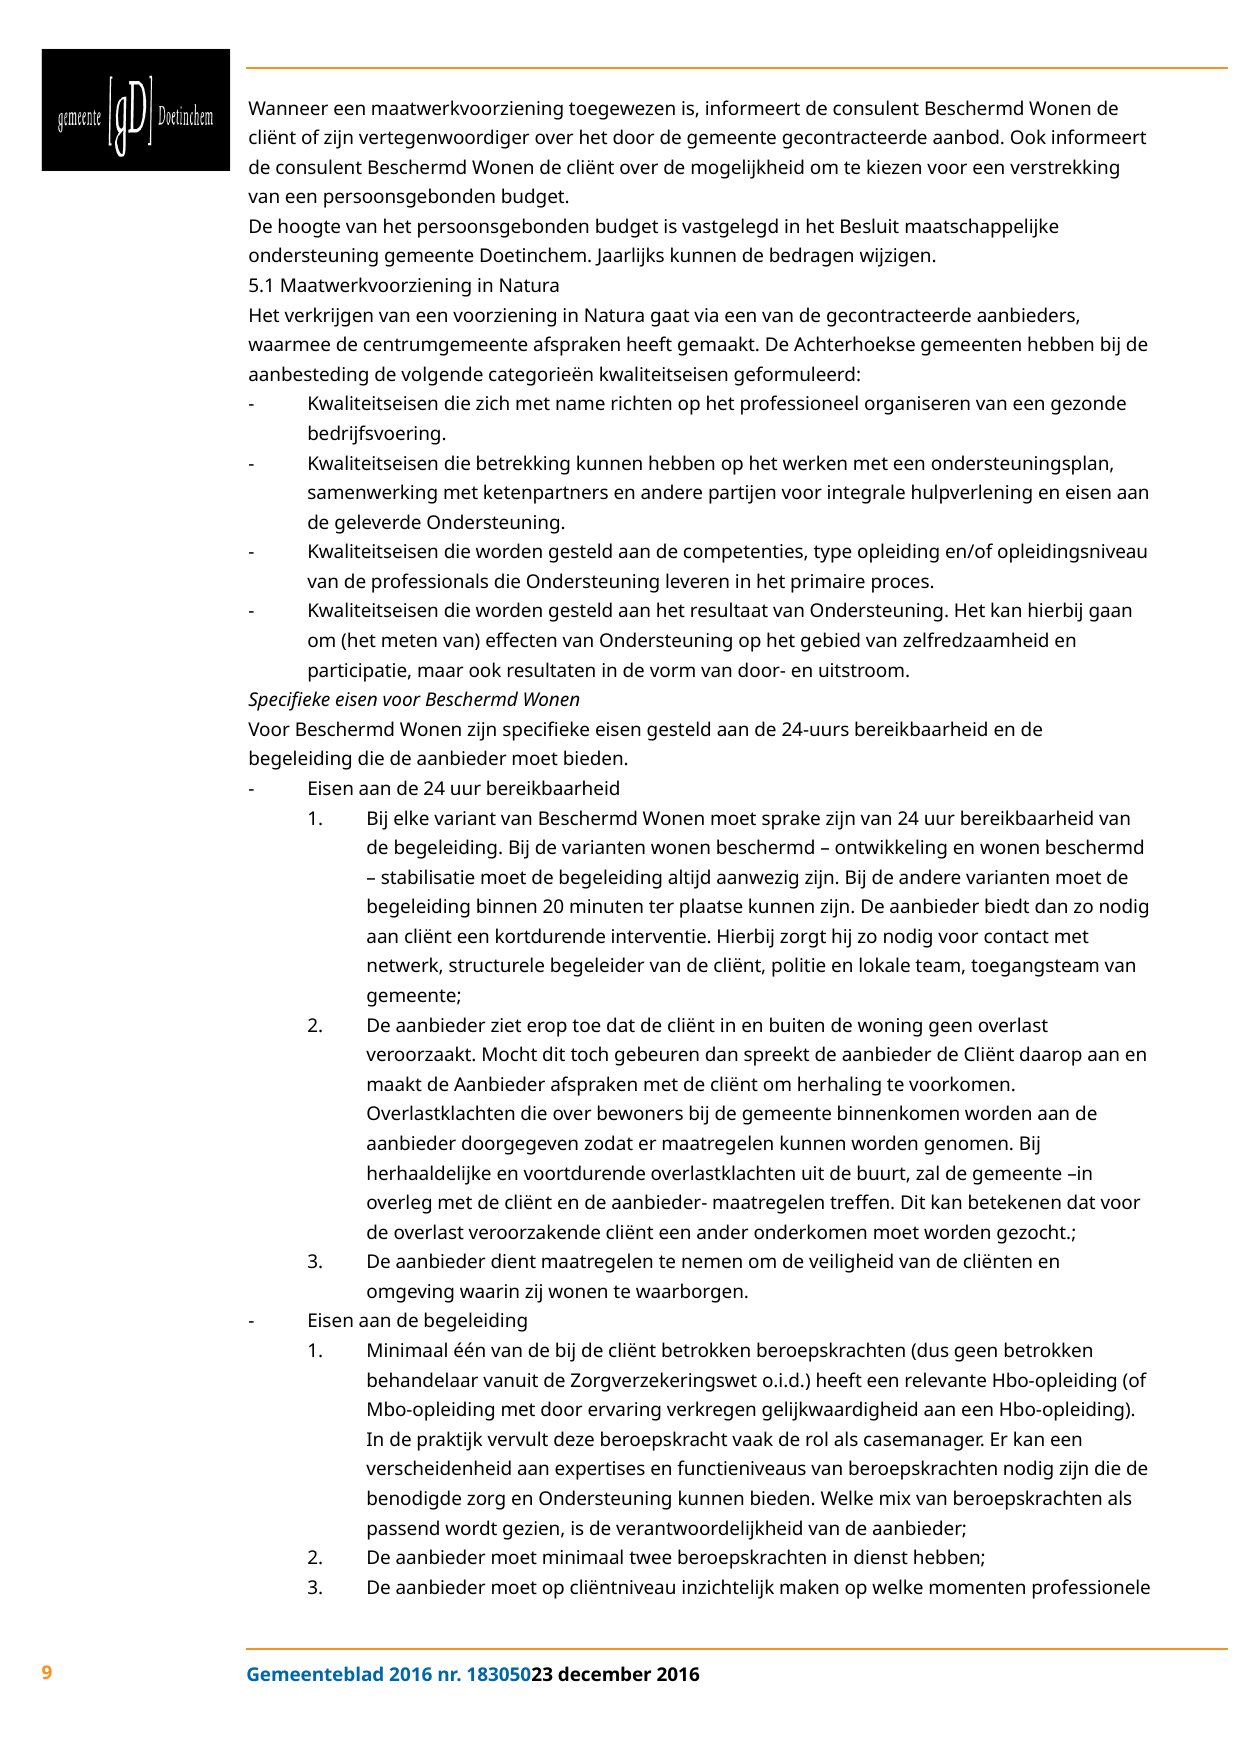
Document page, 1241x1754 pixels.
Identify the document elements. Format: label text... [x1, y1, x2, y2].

text Voor Beschermd Wonen zijn specifieke eisen gesteld aan de 24-uurs bereikbaarheid en de begeleiding die de aanbieder moet bieden. [248, 716, 1152, 771]
list Eisen aan de begeleiding [248, 1308, 1152, 1333]
text 5.1 Maatwerkvoorziening in Natura [248, 272, 1152, 298]
list De aanbieder moet op cliëntniveau inzichtelijk maken op welke momenten professionele [307, 1574, 1152, 1600]
list Eisen aan de 24 uur bereikbaarheid [248, 775, 1152, 801]
list Kwaliteitseisen die betrekking kunnen hebben op het werken met een ondersteuningsplan, samenwerking met ketenpartners en andere partijen voor integrale hulpverlening en eisen aan de geleverde Ondersteuning. [248, 450, 1152, 535]
list Overlastklachten die over bewoners bij de gemeente binnenkomen worden aan de aanbieder doorgegeven zodat er maatregelen kunnen worden genomen. Bij herhaaldelijke en voortdurende overlastklachten uit de buurt, zal de gemeente –in overleg met de cliënt en de aanbieder- maatregelen treffen. Dit kan betekenen dat voor de overlast veroorzakende cliënt een ander onderkomen moet worden gezocht.; [307, 1101, 1152, 1245]
text Het verkrijgen van een voorziening in Natura gaat via een van de gecontracteerde aanbieders, waarmee de centrumgemeente afspraken heeft gemaakt. De Achterhoekse gemeenten hebben bij de aanbesteding de volgende categorieën kwaliteitseisen geformuleerd: [248, 302, 1152, 387]
picture [41, 47, 231, 172]
list De aanbieder dient maatregelen te nemen om de veiligheid van de cliënten en omgeving waarin zij wonen te waarborgen. [307, 1248, 1152, 1304]
text Wanneer een maatwerkvoorziening toegewezen is, informeert de consulent Beschermd Wonen de cliënt of zijn vertegenwoordiger over het door de gemeente gecontracteerde aanbod. Ook informeert de consulent Beschermd Wonen de cliënt over de mogelijkheid om te kiezen voor een verstrekking van een persoonsgebonden budget. [248, 95, 1152, 209]
list Kwaliteitseisen die zich met name richten op het professioneel organiseren van een gezonde bedrijfsvoering. [248, 391, 1152, 446]
list Kwaliteitseisen die worden gesteld aan de competenties, type opleiding en/of opleidingsniveau van de professionals die Ondersteuning leveren in het primaire proces. [248, 538, 1152, 594]
text Specifieke eisen voor Beschermd Wonen [248, 686, 1152, 712]
list De aanbieder moet minimaal twee beroepskrachten in dienst hebben; [307, 1544, 1152, 1570]
list Minimaal één van de bij de cliënt betrokken beroepskrachten (dus geen betrokken behandelaar vanuit de Zorgverzekeringswet o.i.d.) heeft een relevante Hbo-opleiding (of Mbo-opleiding met door ervaring verkregen gelijkwaardigheid aan een Hbo-opleiding). In de praktijk vervult deze beroepskracht vaak de rol als casemanager. Er kan een verscheidenheid aan expertises en functieniveaus van beroepskrachten nodig zijn die de benodigde zorg en Ondersteuning kunnen bieden. Welke mix van beroepskrachten als passend wordt gezien, is de verantwoordelijkheid van de aanbieder; [307, 1337, 1152, 1541]
text De hoogte van het persoonsgebonden budget is vastgelegd in het Besluit maatschappelijke ondersteuning gemeente Doetinchem. Jaarlijks kunnen de bedragen wijzigen. [248, 213, 1152, 268]
list De aanbieder ziet erop toe dat de cliënt in en buiten de woning geen overlast veroorzaakt. Mocht dit toch gebeuren dan spreekt de aanbieder de Cliënt daarop aan en maakt de Aanbieder afspraken met de cliënt om herhaling te voorkomen. [307, 1012, 1152, 1097]
list Bij elke variant van Beschermd Wonen moet sprake zijn van 24 uur bereikbaarheid van de begeleiding. Bij de varianten wonen beschermd – ontwikkeling en wonen beschermd – stabilisatie moet de begeleiding altijd aanwezig zijn. Bij de andere varianten moet de begeleiding binnen 20 minuten ter plaatse kunnen zijn. De aanbieder biedt dan zo nodig aan cliënt een kortdurende interventie. Hierbij zorgt hij zo nodig voor contact met netwerk, structurele begeleider van de cliënt, politie en lokale team, toegangsteam van gemeente; [307, 805, 1152, 1008]
list Kwaliteitseisen die worden gesteld aan het resultaat van Ondersteuning. Het kan hierbij gaan om (het meten van) effecten van Ondersteuning op het gebied van zelfredzaamheid en participatie, maar ook resultaten in de vorm van door- en uitstroom. [248, 598, 1152, 683]
